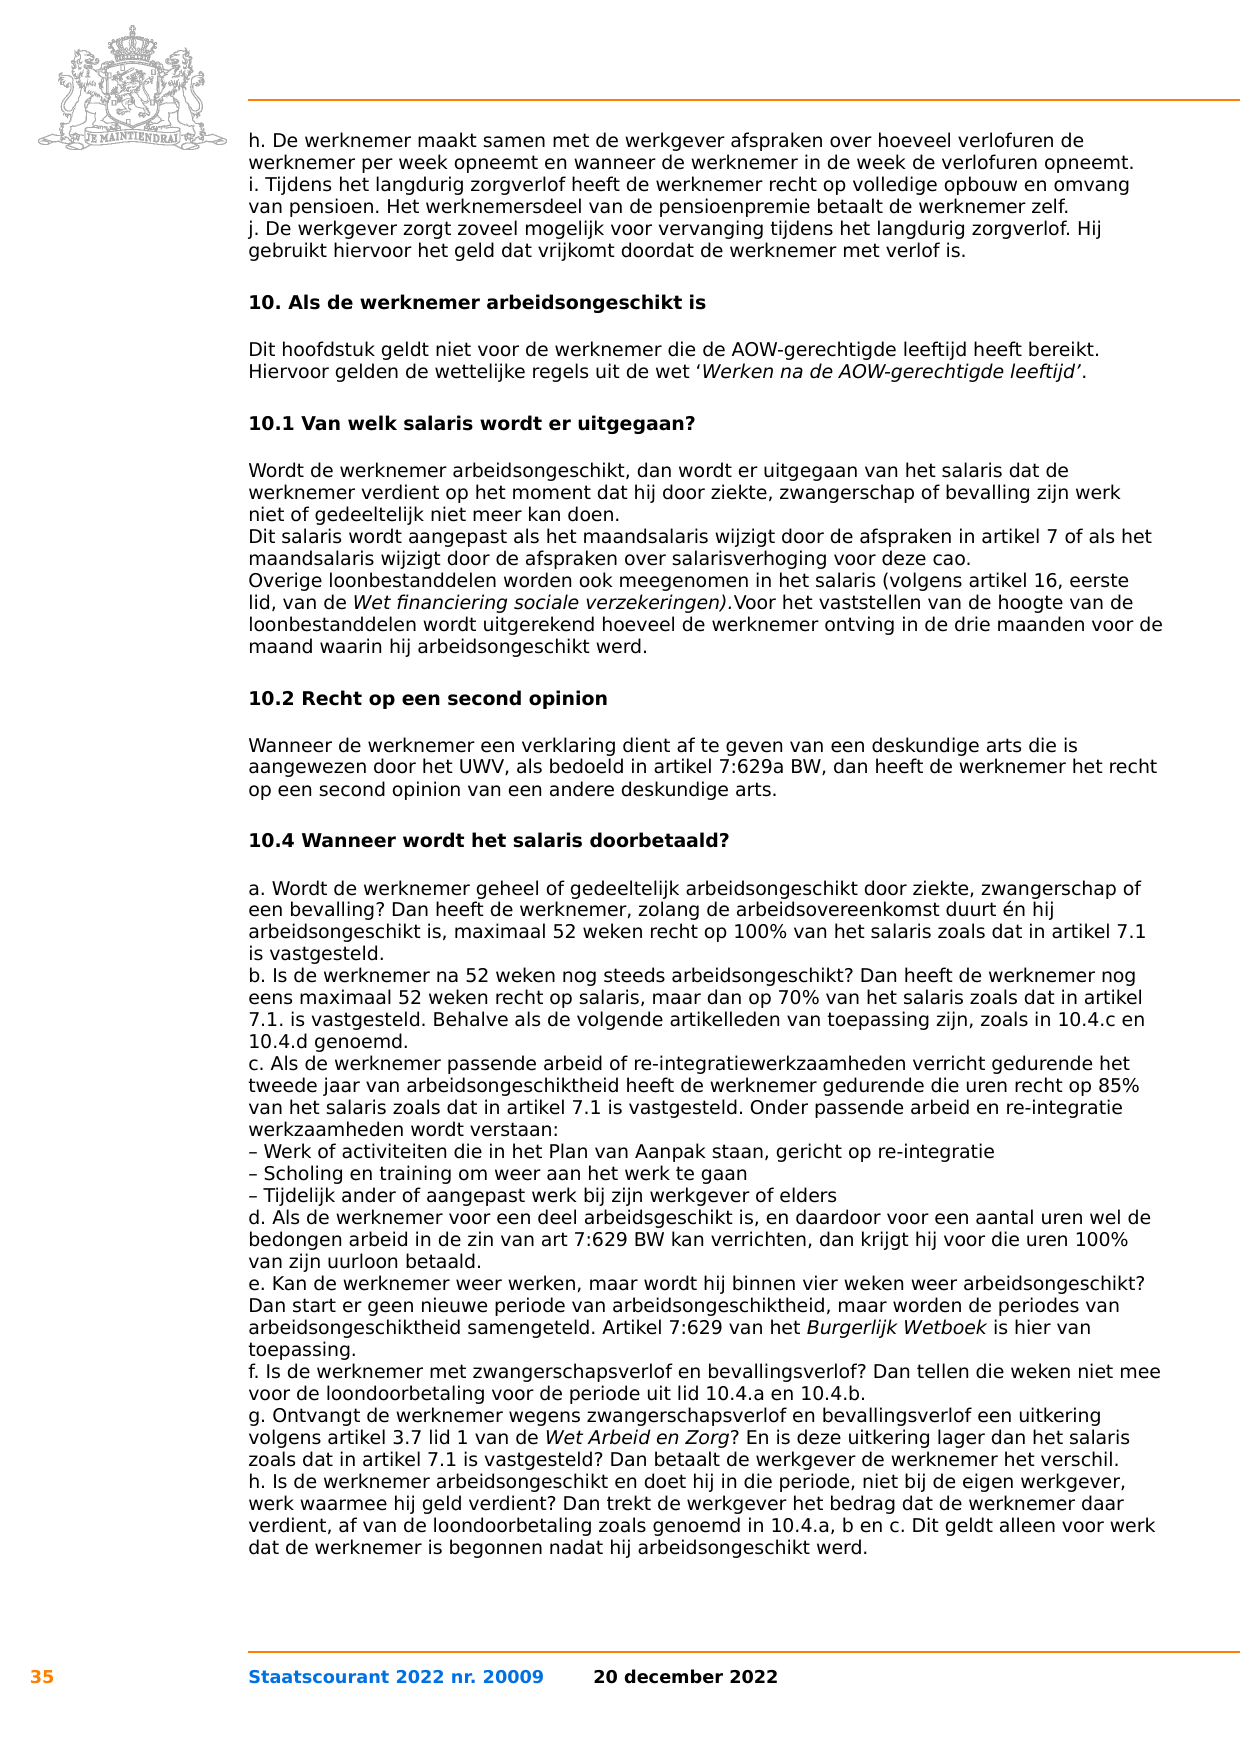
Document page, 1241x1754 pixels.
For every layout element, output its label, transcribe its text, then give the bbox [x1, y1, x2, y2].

text – Werk of activiteiten die in het Plan van Aanpak staan, gericht op re-integratie [248, 1141, 1163, 1163]
picture [38, 25, 227, 150]
text Wordt de werknemer arbeidsongeschikt, dan wordt er uitgegaan van het salaris dat de werknemer verdient op het moment dat hij door ziekte, zwangerschap of bevalling zijn werk niet of gedeeltelijk niet meer kan doen. [248, 460, 1163, 526]
text – Scholing en training om weer aan het werk te gaan [248, 1163, 1163, 1185]
text c. Als de werknemer passende arbeid of re-integratiewerkzaamheden verricht gedurende het tweede jaar van arbeidsongeschiktheid heeft de werknemer gedurende die uren recht op 85% van het salaris zoals dat in artikel 7.1 is vastgesteld. Onder passende arbeid en re-integratie werkzaamheden wordt verstaan: [248, 1053, 1163, 1141]
text Dit salaris wordt aangepast als het maandsalaris wijzigt door de afspraken in artikel 7 of als het maandsalaris wijzigt door de afspraken over salarisverhoging voor deze cao. [248, 526, 1163, 569]
text a. Wordt de werknemer geheel of gedeeltelijk arbeidsongeschikt door ziekte, zwangerschap of een bevalling? Dan heeft de werknemer, zolang de arbeidsovereenkomst duurt én hij arbeidsongeschikt is, maximaal 52 weken recht op 100% van het salaris zoals dat in artikel 7.1 is vastgesteld. [248, 877, 1163, 965]
text Overige loonbestanddelen worden ook meegenomen in het salaris (volgens artikel 16, eerste lid, van de Wet financiering sociale verzekeringen).Voor het vaststellen van de hoogte van de loonbestanddelen wordt uitgerekend hoeveel de werknemer ontving in de drie maanden voor de maand waarin hij arbeidsongeschikt werd. [248, 569, 1163, 657]
subtitle 10.2 Recht op een second opinion [248, 687, 1163, 709]
text h. Is de werknemer arbeidsongeschikt en doet hij in die periode, niet bij de eigen werkgever, werk waarmee hij geld verdient? Dan trekt de werkgever het bedrag dat de werknemer daar verdient, af van de loondoorbetaling zoals genoemd in 10.4.a, b en c. Dit geldt alleen voor werk dat de werknemer is begonnen nadat hij arbeidsongeschikt werd. [248, 1471, 1163, 1559]
subtitle 10.4 Wanneer wordt het salaris doorbetaald? [248, 830, 1163, 852]
text Dit hoofdstuk geldt niet voor de werknemer die de AOW-gerechtigde leeftijd heeft bereikt. Hiervoor gelden de wettelijke regels uit de wet ‘Werken na de AOW-gerechtigde leeftijd’. [248, 339, 1163, 383]
text j. De werkgever zorgt zoveel mogelijk voor vervanging tijdens het langdurig zorgverlof. Hij gebruikt hiervoor het geld dat vrijkomt doordat de werknemer met verlof is. [248, 218, 1163, 262]
text g. Ontvangt de werknemer wegens zwangerschapsverlof en bevallingsverlof een uitkering volgens artikel 3.7 lid 1 van de Wet Arbeid en Zorg? En is deze uitkering lager dan het salaris zoals dat in artikel 7.1 is vastgesteld? Dan betaalt de werkgever de werknemer het verschil. [248, 1405, 1163, 1471]
text Wanneer de werknemer een verklaring dient af te geven van een deskundige arts die is aangewezen door het UWV, als bedoeld in artikel 7:629a BW, dan heeft de werknemer het recht op een second opinion van een andere deskundige arts. [248, 734, 1163, 800]
subtitle 10.1 Van welk salaris wordt er uitgegaan? [248, 413, 1163, 435]
text f. Is de werknemer met zwangerschapsverlof en bevallingsverlof? Dan tellen die weken niet mee voor de loondoorbetaling voor de periode uit lid 10.4.a en 10.4.b. [248, 1361, 1163, 1405]
text b. Is de werknemer na 52 weken nog steeds arbeidsongeschikt? Dan heeft de werknemer nog eens maximaal 52 weken recht op salaris, maar dan op 70% van het salaris zoals dat in artikel 7.1. is vastgesteld. Behalve als de volgende artikelleden van toepassing zijn, zoals in 10.4.c en 10.4.d genoemd. [248, 965, 1163, 1053]
text h. De werknemer maakt samen met de werkgever afspraken over hoeveel verlofuren de werknemer per week opneemt en wanneer de werknemer in de week de verlofuren opneemt. [248, 130, 1163, 174]
subtitle 10. Als de werknemer arbeidsongeschikt is [248, 292, 1163, 314]
text e. Kan de werknemer weer werken, maar wordt hij binnen vier weken weer arbeidsongeschikt? Dan start er geen nieuwe periode van arbeidsongeschiktheid, maar worden de periodes van arbeidsongeschiktheid samengeteld. Artikel 7:629 van het Burgerlijk Wetboek is hier van toepassing. [248, 1273, 1163, 1361]
text – Tijdelijk ander of aangepast werk bij zijn werkgever of elders [248, 1185, 1163, 1207]
text i. Tijdens het langdurig zorgverlof heeft de werknemer recht op volledige opbouw en omvang van pensioen. Het werknemersdeel van de pensioenpremie betaalt de werknemer zelf. [248, 174, 1163, 218]
text d. Als de werknemer voor een deel arbeidsgeschikt is, en daardoor voor een aantal uren wel de bedongen arbeid in de zin van art 7:629 BW kan verrichten, dan krijgt hij voor die uren 100% van zijn uurloon betaald. [248, 1207, 1163, 1273]
